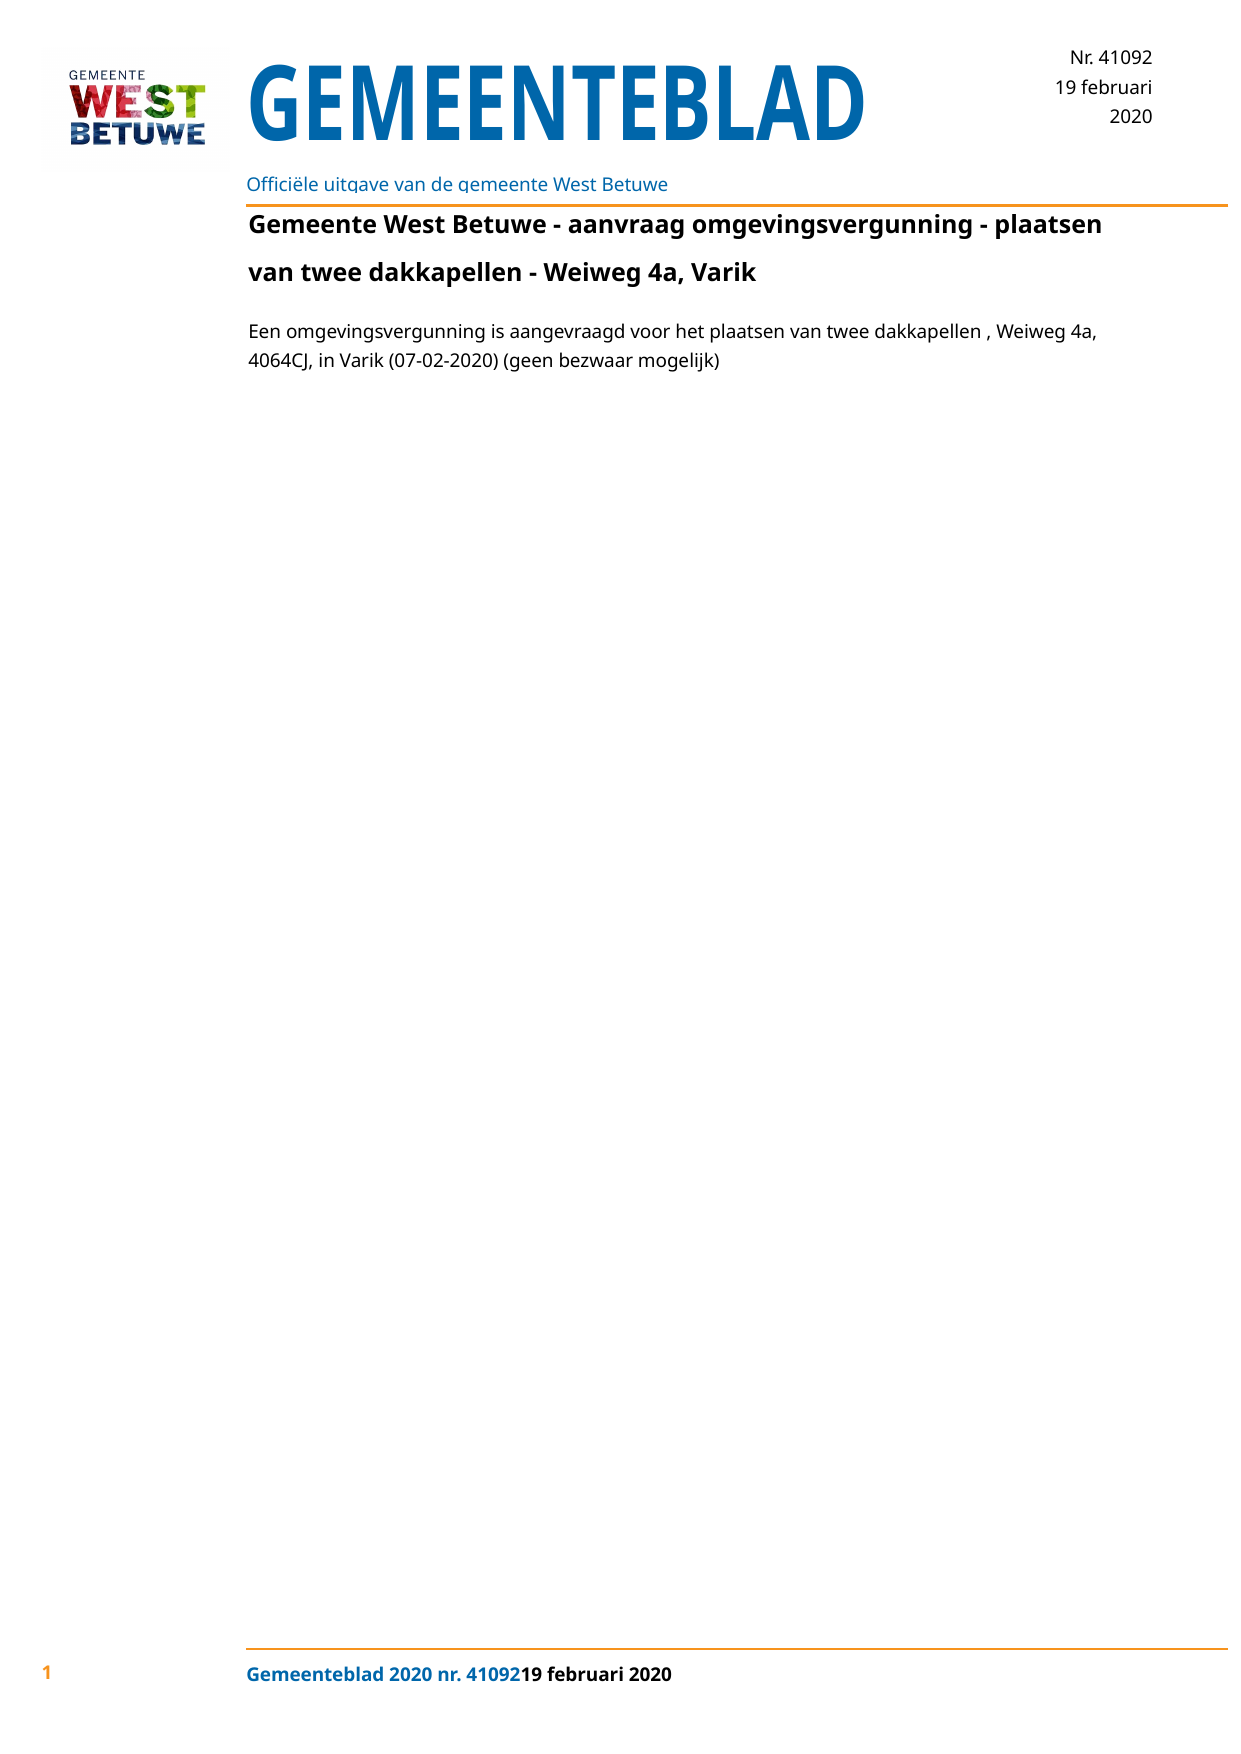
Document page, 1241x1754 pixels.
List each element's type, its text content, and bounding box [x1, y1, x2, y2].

text Gemeente West Betuwe - aanvraag omgevingsvergunning - plaatsen van twee dakkapellen - Weiweg 4a, Varik [248, 207, 1152, 288]
picture [41, 47, 231, 172]
text Een omgevingsvergunning is aangevraagd voor het plaatsen van twee dakkapellen , Weiweg 4a, 4064CJ, in Varik (07-02-2020) (geen bezwaar mogelijk) [248, 318, 1152, 373]
